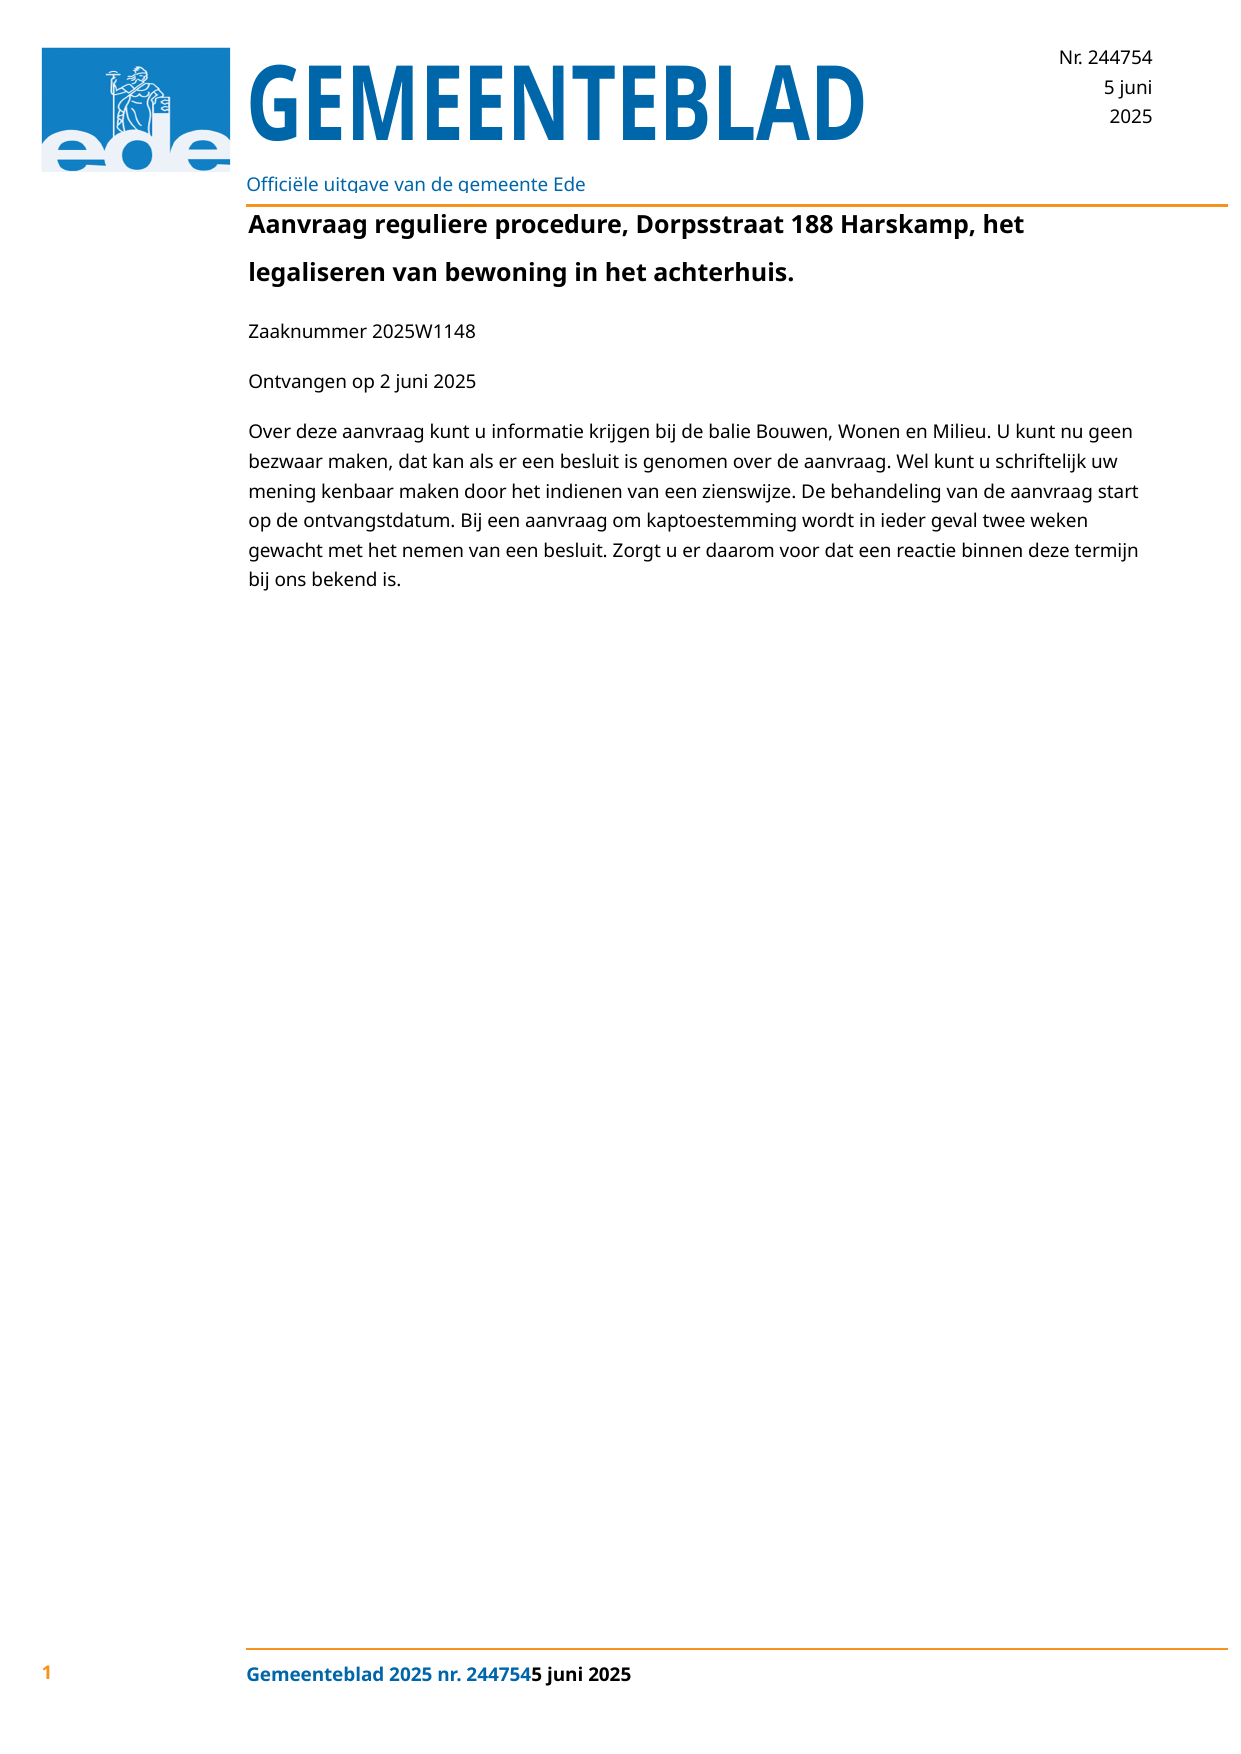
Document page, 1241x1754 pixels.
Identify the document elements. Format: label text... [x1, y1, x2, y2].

text Zaaknummer 2025W1148 [248, 318, 1152, 344]
picture [41, 47, 231, 172]
text Ontvangen op 2 juni 2025 [248, 368, 1152, 394]
text Aanvraag reguliere procedure, Dorpsstraat 188 Harskamp, het legaliseren van bewoning in het achterhuis. [248, 207, 1152, 288]
text Over deze aanvraag kunt u informatie krijgen bij de balie Bouwen, Wonen en Milieu. U kunt nu geen bezwaar maken, dat kan als er een besluit is genomen over de aanvraag. Wel kunt u schriftelijk uw mening kenbaar maken door het indienen van een zienswijze. De behandeling van de aanvraag start op de ontvangstdatum. Bij een aanvraag om kaptoestemming wordt in ieder geval twee weken gewacht met het nemen van een besluit. Zorgt u er daarom voor dat een reactie binnen deze termijn bij ons bekend is. [248, 419, 1152, 592]
